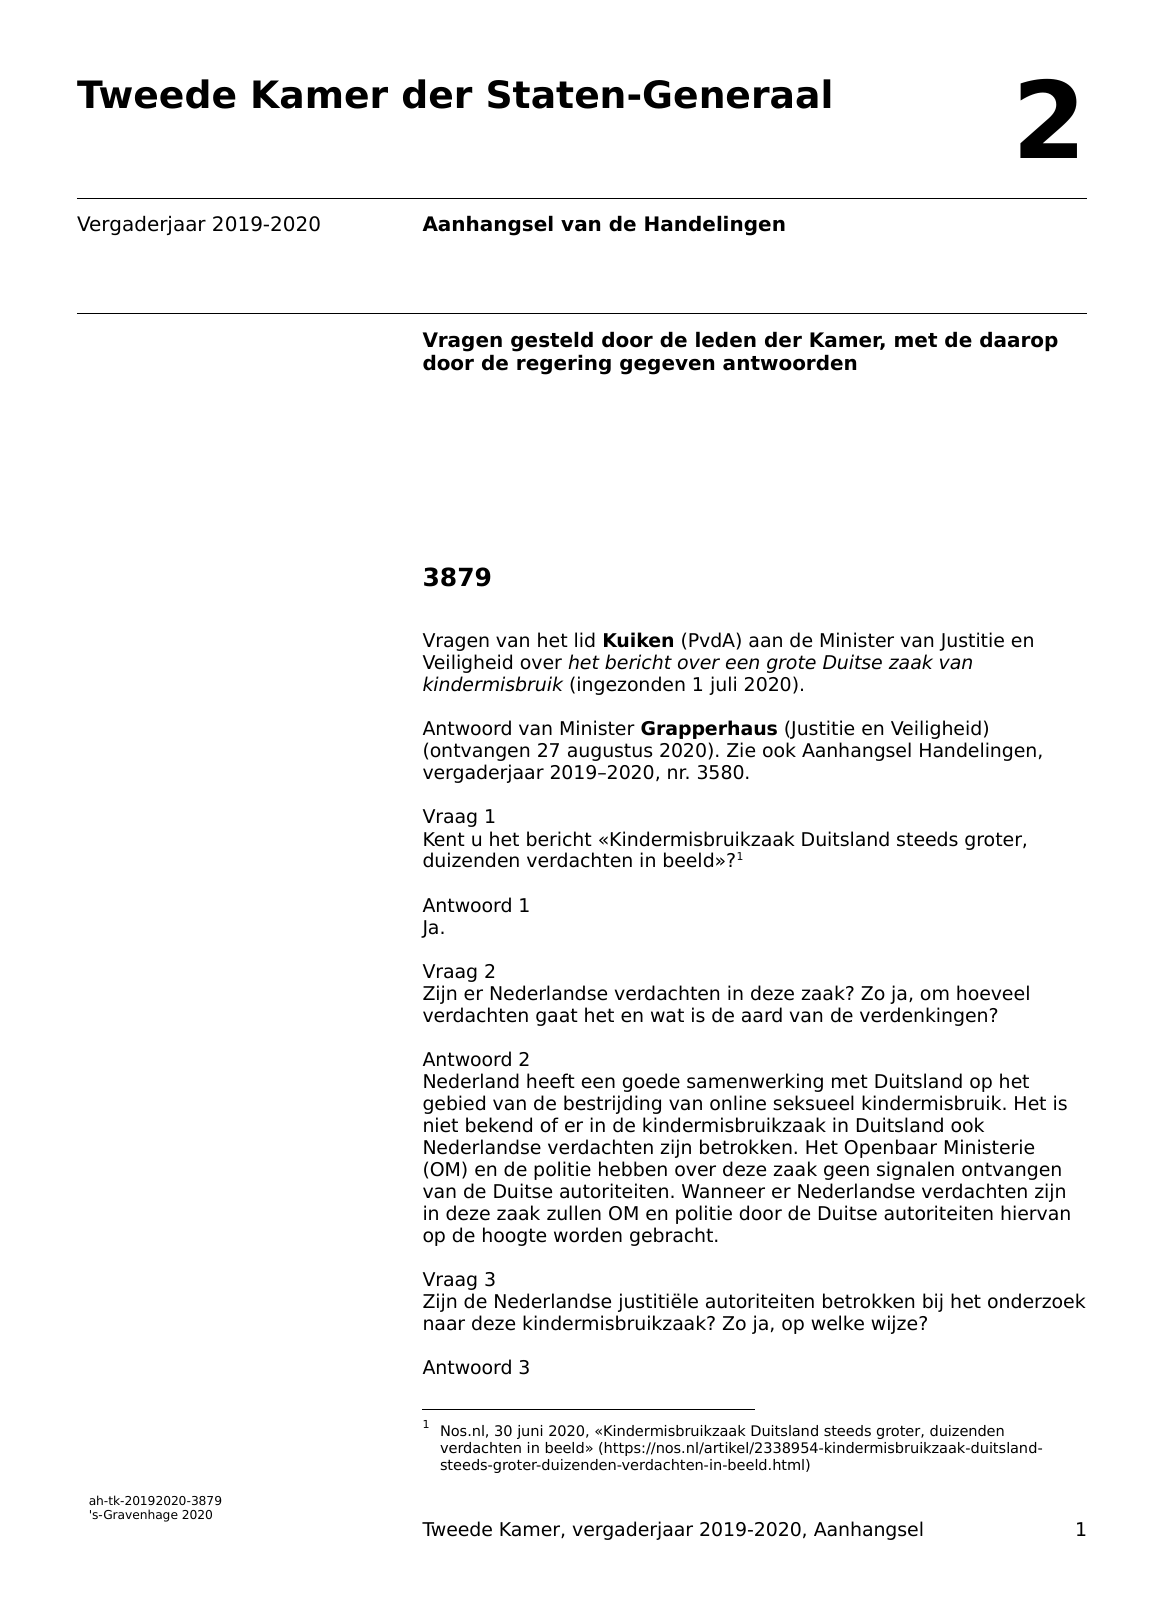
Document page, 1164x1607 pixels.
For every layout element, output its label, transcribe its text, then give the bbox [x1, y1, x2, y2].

table_cell Aanhangsel van de Handelingen [422, 199, 1087, 313]
table_cell Vergaderjaar 2019-2020 [77, 199, 422, 313]
text Zijn er Nederlandse verdachten in deze zaak? Zo ja, om hoeveel verdachten gaat het en wat is de aard van de verdenkingen? [422, 983, 1087, 1027]
text Nos.nl, 30 juni 2020, «Kindermisbruikzaak Duitsland steeds groter, duizenden verdachten in beeld» (https://nos.nl/artikel/2338954-kindermisbruikzaak-duitsland-steeds-groter-duizenden-verdachten-in-beeld.html) [422, 1418, 1087, 1474]
text Vragen van het lid Kuiken (PvdA) aan de Minister van Justitie en Veiligheid over het bericht over een grote Duitse zaak van kindermisbruik (ingezonden 1 juli 2020). [422, 630, 1087, 696]
text Vraag 1 [422, 806, 1087, 828]
text Antwoord 3 [422, 1357, 1087, 1379]
text ah-tk-20192020-3879 [88, 1494, 323, 1508]
table_header Tweede Kamer der Staten-Generaal [77, 59, 886, 198]
text Vraag 3 [422, 1269, 1087, 1291]
text 3879 [422, 563, 1087, 592]
table_cell [77, 314, 422, 375]
text Antwoord van Minister Grapperhaus (Justitie en Veiligheid) (ontvangen 27 augustus 2020). Zie ook Aanhangsel Handelingen, vergaderjaar 2019–2020, nr. 3580. [422, 718, 1087, 784]
table_header 2 [886, 59, 1087, 198]
text Antwoord 1 [422, 894, 1087, 917]
text Kent u het bericht «Kindermisbruikzaak Duitsland steeds groter, duizenden verdachten in beeld»? [422, 828, 1087, 872]
text Vraag 2 [422, 961, 1087, 983]
text 's-Gravenhage 2020 [88, 1508, 323, 1522]
text Antwoord 2 [422, 1049, 1087, 1071]
text Zijn de Nederlandse justitiële autoriteiten betrokken bij het onderzoek naar deze kindermisbruikzaak? Zo ja, op welke wijze? [422, 1291, 1087, 1335]
text Nederland heeft een goede samenwerking met Duitsland op het gebied van de bestrijding van online seksueel kindermisbruik. Het is niet bekend of er in de kindermisbruikzaak in Duitsland ook Nederlandse verdachten zijn betrokken. Het Openbaar Ministerie (OM) en de politie hebben over deze zaak geen signalen ontvangen van de Duitse autoriteiten. Wanneer er Nederlandse verdachten zijn in deze zaak zullen OM en politie door de Duitse autoriteiten hiervan op de hoogte worden gebracht. [422, 1071, 1087, 1247]
table_cell Vragen gesteld door de leden der Kamer, met de daarop door de regering gegeven antwoorden [422, 314, 1087, 375]
text Ja. [422, 917, 1087, 938]
